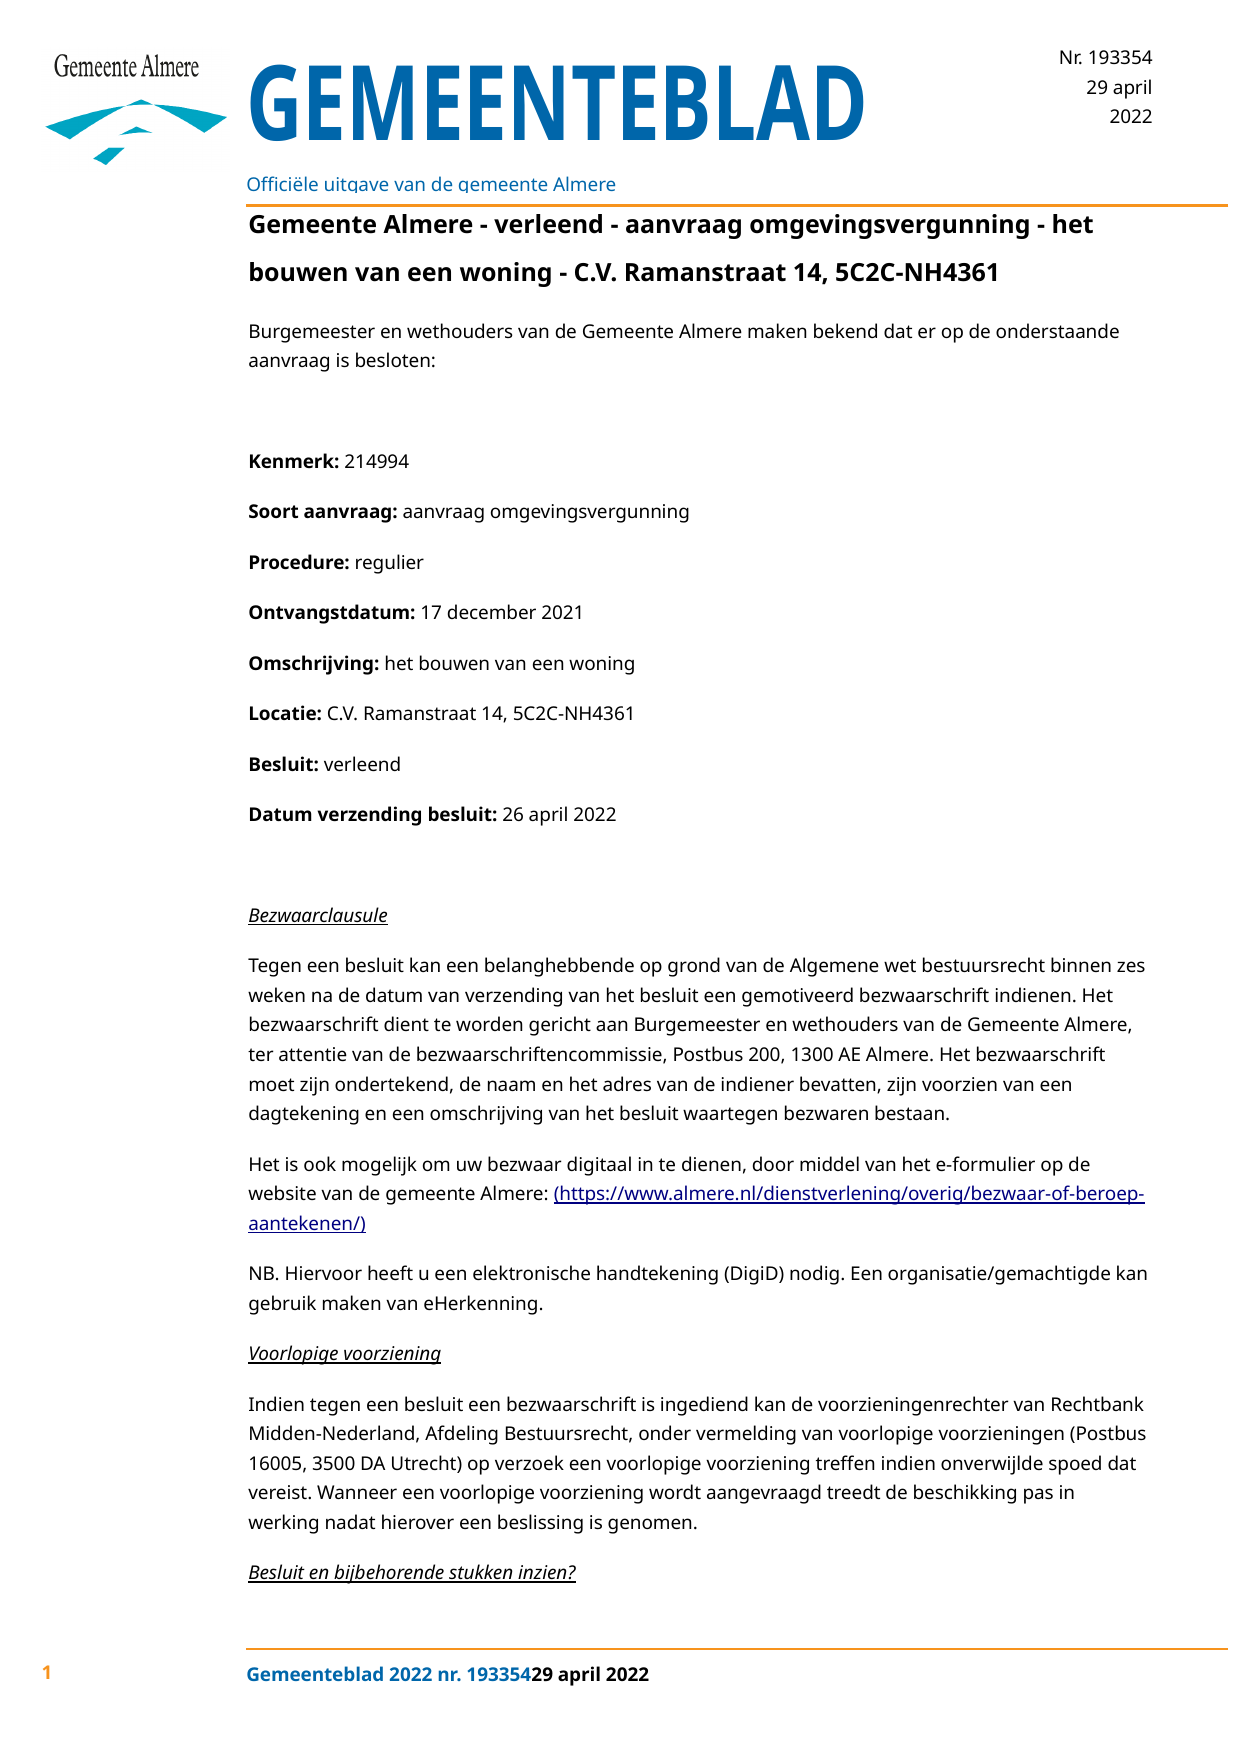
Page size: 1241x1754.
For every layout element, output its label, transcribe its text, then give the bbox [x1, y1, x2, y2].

text Besluit en bijbehorende stukken inzien? [248, 1559, 1152, 1585]
text Voorlopige voorziening [248, 1340, 1152, 1366]
text Locatie: C.V. Ramanstraat 14, 5C2C-NH4361 [248, 700, 1152, 726]
text Indien tegen een besluit een bezwaarschrift is ingediend kan de voorzieningenrechter van Rechtbank Midden-Nederland, Afdeling Bestuursrecht, onder vermelding van voorlopige voorzieningen (Postbus 16005, 3500 DA Utrecht) op verzoek een voorlopige voorziening treffen indien onverwijlde spoed dat vereist. Wanneer een voorlopige voorziening wordt aangevraagd treedt de beschikking pas in werking nadat hierover een beslissing is genomen. [248, 1391, 1152, 1535]
text Burgemeester en wethouders van de Gemeente Almere maken bekend dat er op de onderstaande aanvraag is besloten: [248, 318, 1152, 373]
text Het is ook mogelijk om uw bezwaar digitaal in te dienen, door middel van het e-formulier op de website van de gemeente Almere: (https://www.almere.nl/dienstverlening/overig/bezwaar-of-beroep-aantekenen/) [248, 1151, 1152, 1236]
text Datum verzending besluit: 26 april 2022 [248, 801, 1152, 827]
text Omschrijving: het bouwen van een woning [248, 650, 1152, 676]
text Gemeente Almere - verleend - aanvraag omgevingsvergunning - het bouwen van een woning - C.V. Ramanstraat 14, 5C2C-NH4361 [248, 207, 1152, 288]
picture [41, 47, 231, 172]
text Bezwaarclausule [248, 902, 1152, 928]
text Tegen een besluit kan een belanghebbende op grond van de Algemene wet bestuursrecht binnen zes weken na de datum van verzending van het besluit een gemotiveerd bezwaarschrift indienen. Het bezwaarschrift dient te worden gericht aan Burgemeester en wethouders van de Gemeente Almere, ter attentie van de bezwaarschriftencommissie, Postbus 200, 1300 AE Almere. Het bezwaarschrift moet zijn ondertekend, de naam en het adres van de indiener bevatten, zijn voorzien van een dagtekening en een omschrijving van het besluit waartegen bezwaren bestaan. [248, 952, 1152, 1126]
text Kenmerk: 214994 [248, 448, 1152, 474]
text Soort aanvraag: aanvraag omgevingsvergunning [248, 499, 1152, 524]
text Ontvangstdatum: 17 december 2021 [248, 599, 1152, 625]
text Procedure: regulier [248, 549, 1152, 575]
text NB. Hiervoor heeft u een elektronische handtekening (DigiD) nodig. Een organisatie/gemachtigde kan gebruik maken van eHerkenning. [248, 1260, 1152, 1316]
text Besluit: verleend [248, 751, 1152, 777]
